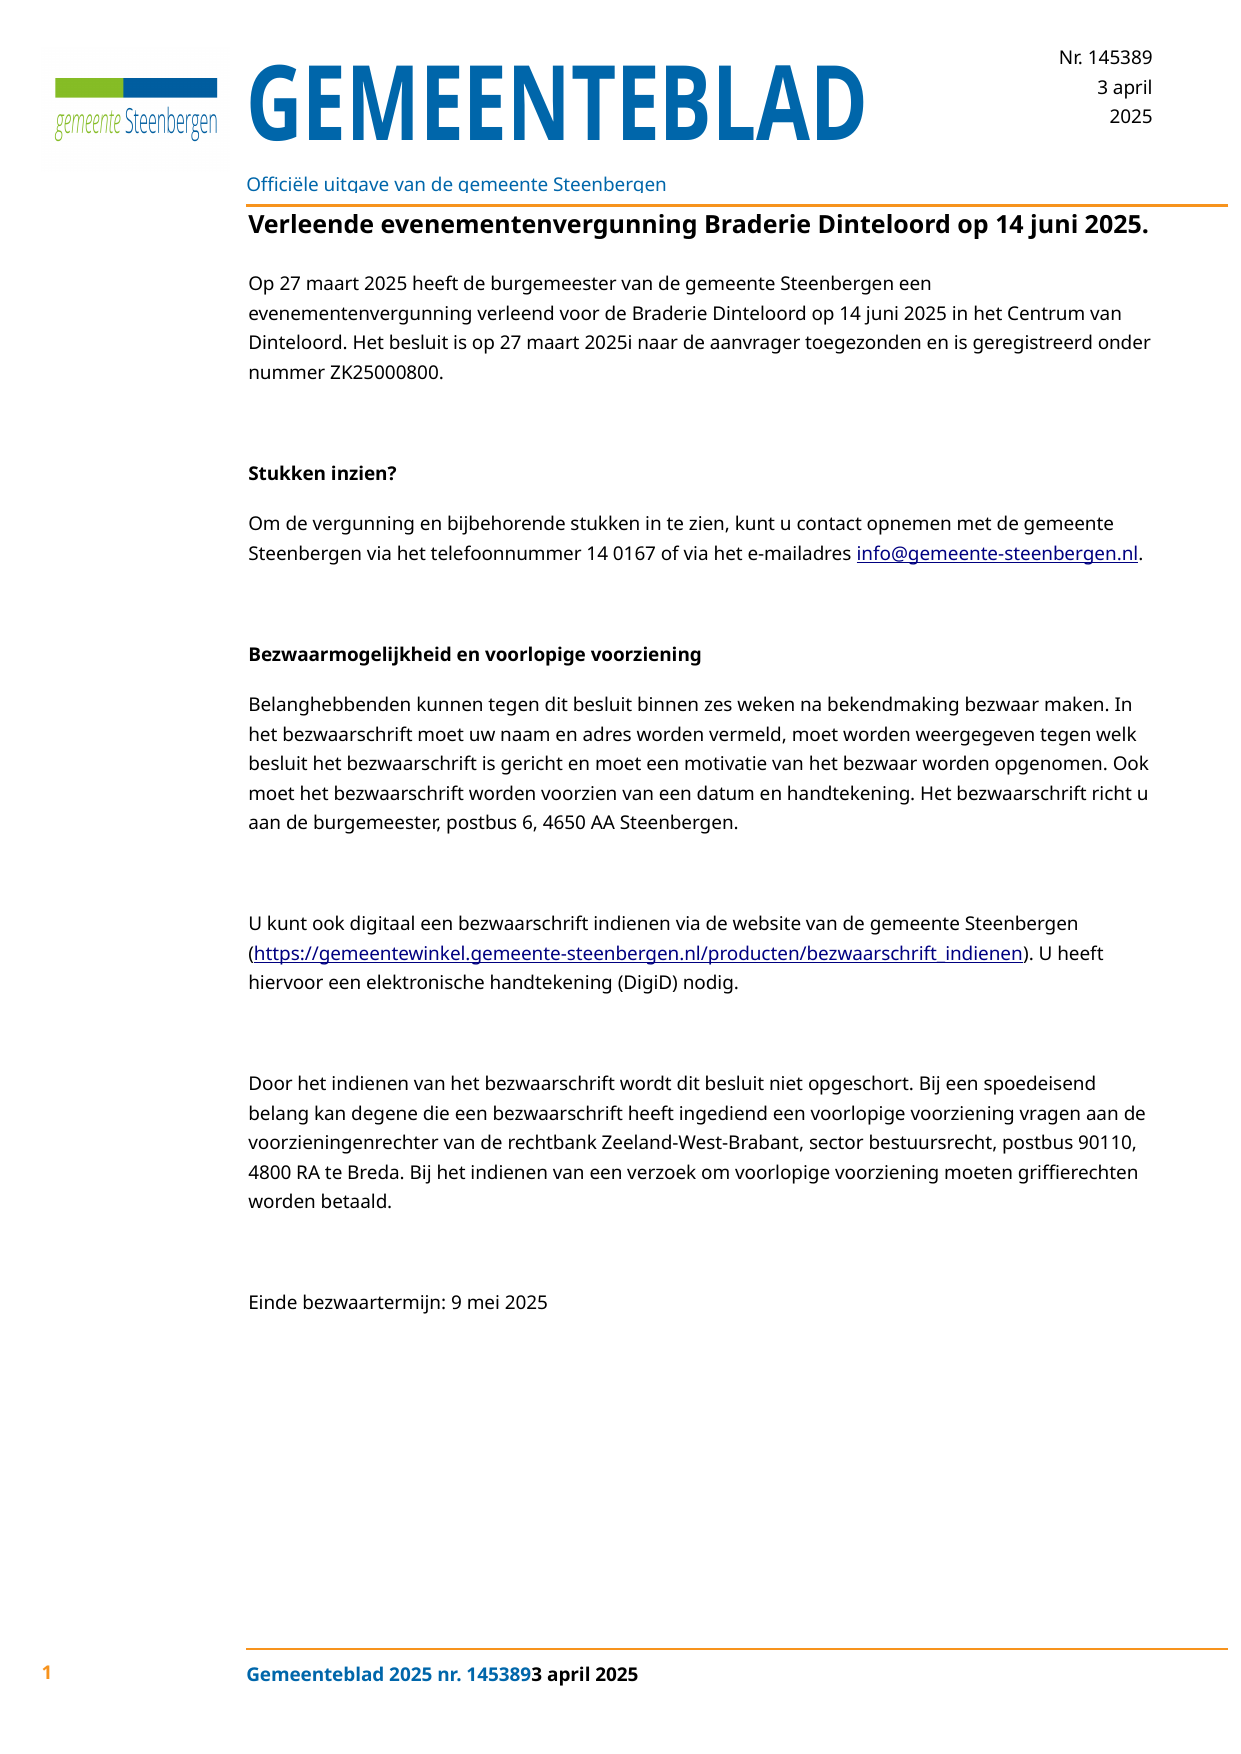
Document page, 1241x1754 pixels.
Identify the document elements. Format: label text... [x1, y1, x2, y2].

text Op 27 maart 2025 heeft de burgemeester van de gemeente Steenbergen een evenementenvergunning verleend voor de Braderie Dinteloord op 14 juni 2025 in het Centrum van Dinteloord. Het besluit is op 27 maart 2025i naar de aanvrager toegezonden en is geregistreerd onder nummer ZK25000800. [248, 270, 1152, 385]
text Stukken inzien? [248, 460, 1152, 486]
text Om de vergunning en bijbehorende stukken in te zien, kunt u contact opnemen met de gemeente Steenbergen via het telefoonnummer 14 0167 of via het e-mailadres info@gemeente-steenbergen.nl. [248, 510, 1152, 566]
picture [41, 47, 231, 172]
text Bezwaarmogelijkheid en voorlopige voorziening [248, 641, 1152, 666]
text Verleende evenementenvergunning Braderie Dinteloord op 14 juni 2025. [248, 207, 1152, 241]
text Belanghebbenden kunnen tegen dit besluit binnen zes weken na bekendmaking bezwaar maken. In het bezwaarschrift moet uw naam en adres worden vermeld, moet worden weergegeven tegen welk besluit het bezwaarschrift is gericht en moet een motivatie van het bezwaar worden opgenomen. Ook moet het bezwaarschrift worden voorzien van een datum en handtekening. Het bezwaarschrift richt u aan de burgemeester, postbus 6, 4650 AA Steenbergen. [248, 691, 1152, 835]
text U kunt ook digitaal een bezwaarschrift indienen via de website van de gemeente Steenbergen (https://gemeentewinkel.gemeente-steenbergen.nl/producten/bezwaarschrift_indienen). U heeft hiervoor een elektronische handtekening (DigiD) nodig. [248, 910, 1152, 995]
text Einde bezwaartermijn: 9 mei 2025 [248, 1289, 1152, 1315]
text Door het indienen van het bezwaarschrift wordt dit besluit niet opgeschort. Bij een spoedeisend belang kan degene die een bezwaarschrift heeft ingediend een voorlopige voorziening vragen aan de voorzieningenrechter van de rechtbank Zeeland-West-Brabant, sector bestuursrecht, postbus 90110, 4800 RA te Breda. Bij het indienen van een verzoek om voorlopige voorziening moeten griffierechten worden betaald. [248, 1070, 1152, 1214]
text ­ [248, 1239, 1152, 1265]
